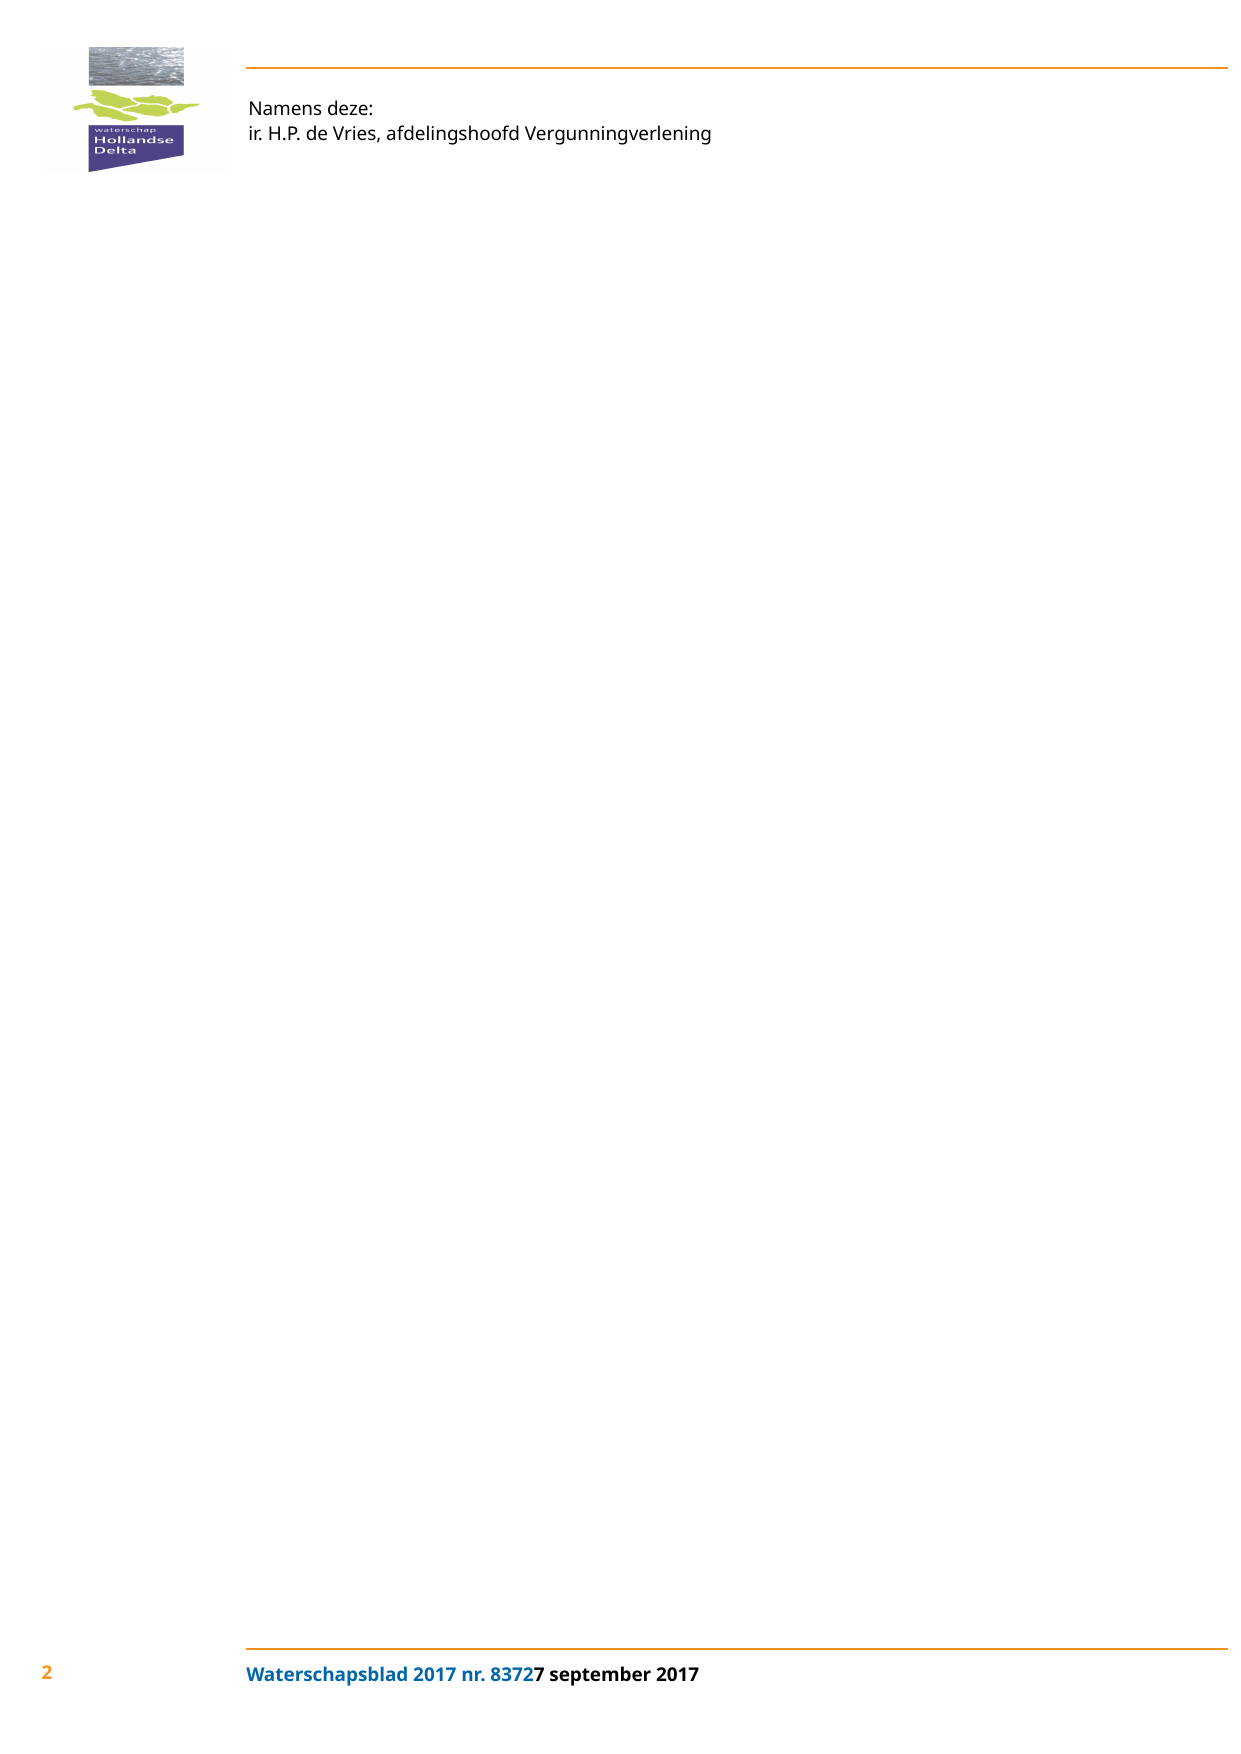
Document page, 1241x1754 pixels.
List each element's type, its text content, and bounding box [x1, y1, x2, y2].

text ir. H.P. de Vries, afdelingshoofd Vergunningverlening [248, 121, 1152, 146]
text Namens deze: [248, 95, 1152, 121]
picture [41, 47, 231, 172]
